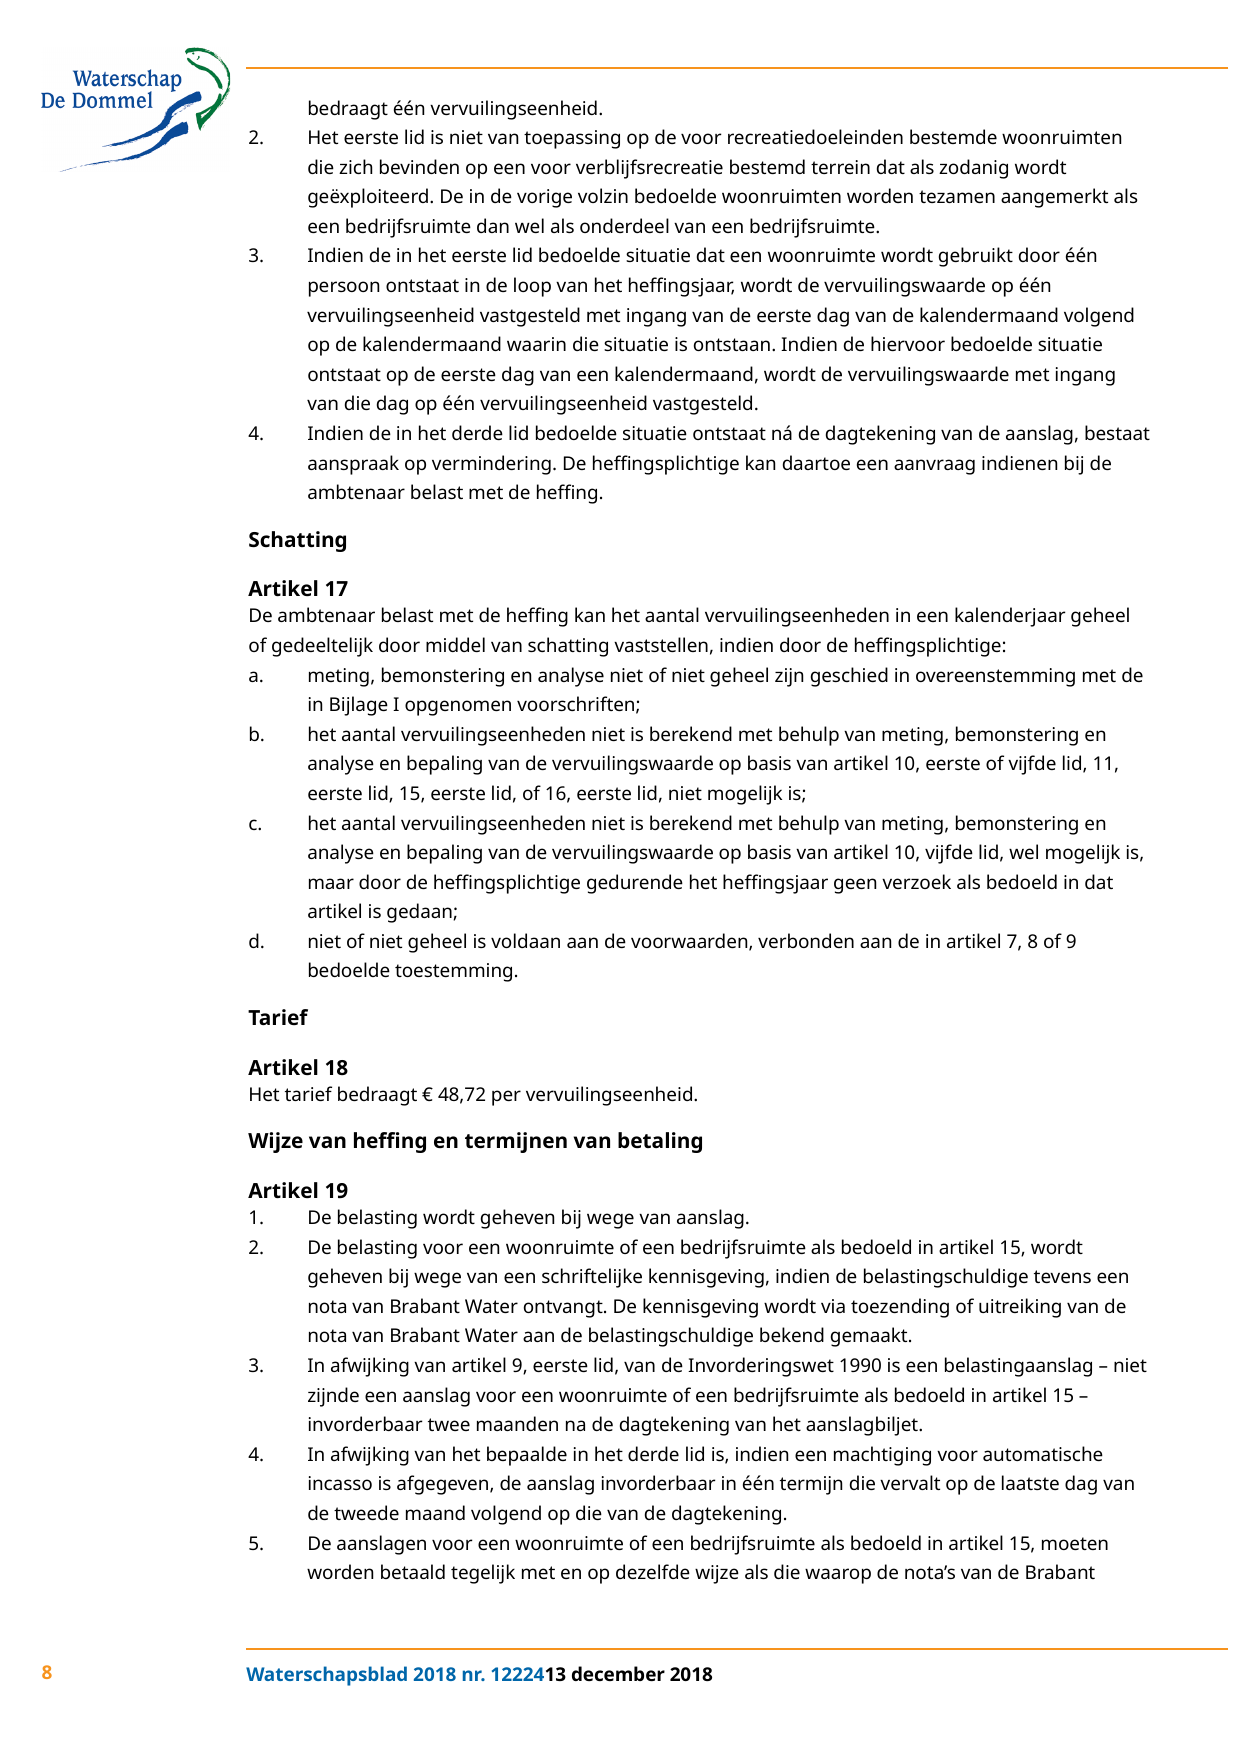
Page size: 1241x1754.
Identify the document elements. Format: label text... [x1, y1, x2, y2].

text De ambtenaar belast met de heffing kan het aantal vervuilingseenheden in een kalenderjaar geheel of gedeeltelijk door middel van schatting vaststellen, indien door de heffingsplichtige: [248, 603, 1152, 658]
list De belasting voor een woonruimte of een bedrijfsruimte als bedoeld in artikel 15, wordt geheven bij wege van een schriftelijke kennisgeving, indien de belastingschuldige tevens een nota van Brabant Water ontvangt. De kennisgeving wordt via toezending of uitreiking van de nota van Brabant Water aan de belastingschuldige bekend gemaakt. [248, 1234, 1152, 1348]
list het aantal vervuilingseenheden niet is berekend met behulp van meting, bemonstering en analyse en bepaling van de vervuilingswaarde op basis van artikel 10, eerste of vijfde lid, 11, eerste lid, 15, eerste lid, of 16, eerste lid, niet mogelijk is; [248, 721, 1152, 806]
text Artikel 18 [248, 1053, 1152, 1081]
list De belasting wordt geheven bij wege van aanslag. [248, 1204, 1152, 1230]
list het aantal vervuilingseenheden niet is berekend met behulp van meting, bemonstering en analyse en bepaling van de vervuilingswaarde op basis van artikel 10, vijfde lid, wel mogelijk is, maar door de heffingsplichtige gedurende het heffingsjaar geen verzoek als bedoeld in dat artikel is gedaan; [248, 810, 1152, 924]
list Indien de in het derde lid bedoelde situatie ontstaat ná de dagtekening van de aanslag, bestaat aanspraak op vermindering. De heffingsplichtige kan daartoe een aanvraag indienen bij de ambtenaar belast met de heffing. [248, 420, 1152, 505]
list bedraagt één vervuilingseenheid. [248, 95, 1152, 121]
text Het tarief bedraagt € 48,72 per vervuilingseenheid. [248, 1081, 1152, 1107]
list niet of niet geheel is voldaan aan de voorwaarden, verbonden aan de in artikel 7, 8 of 9 bedoelde toestemming. [248, 928, 1152, 983]
list In afwijking van het bepaalde in het derde lid is, indien een machtiging voor automatische incasso is afgegeven, de aanslag invorderbaar in één termijn die vervalt op de laatste dag van de tweede maand volgend op die van de dagtekening. [248, 1441, 1152, 1526]
text Schatting [248, 525, 1152, 553]
list meting, bemonstering en analyse niet of niet geheel zijn geschied in overeenstemming met de in Bijlage I opgenomen voorschriften; [248, 662, 1152, 717]
text Artikel 19 [248, 1176, 1152, 1204]
picture [41, 47, 231, 172]
list De aanslagen voor een woonruimte of een bedrijfsruimte als bedoeld in artikel 15, moeten worden betaald tegelijk met en op dezelfde wijze als die waarop de nota’s van de Brabant [248, 1530, 1152, 1585]
text Tarief [248, 1003, 1152, 1032]
list Indien de in het eerste lid bedoelde situatie dat een woonruimte wordt gebruikt door één persoon ontstaat in de loop van het heffingsjaar, wordt de vervuilingswaarde op één vervuilingseenheid vastgesteld met ingang van de eerste dag van de kalendermaand volgend op de kalendermaand waarin die situatie is ontstaan. Indien de hiervoor bedoelde situatie ontstaat op de eerste dag van een kalendermaand, wordt de vervuilingswaarde met ingang van die dag op één vervuilingseenheid vastgesteld. [248, 243, 1152, 416]
list In afwijking van artikel 9, eerste lid, van de Invorderingswet 1990 is een belastingaanslag – niet zijnde een aanslag voor een woonruimte of een bedrijfsruimte als bedoeld in artikel 15 – invorderbaar twee maanden na de dagtekening van het aanslagbiljet. [248, 1352, 1152, 1437]
text Wijze van heffing en termijnen van betaling [248, 1127, 1152, 1155]
text Artikel 17 [248, 574, 1152, 603]
list Het eerste lid is niet van toepassing op de voor recreatiedoeleinden bestemde woonruimten die zich bevinden op een voor verblijfsrecreatie bestemd terrein dat als zodanig wordt geëxploiteerd. De in de vorige volzin bedoelde woonruimten worden tezamen aangemerkt als een bedrijfsruimte dan wel als onderdeel van een bedrijfsruimte. [248, 124, 1152, 239]
